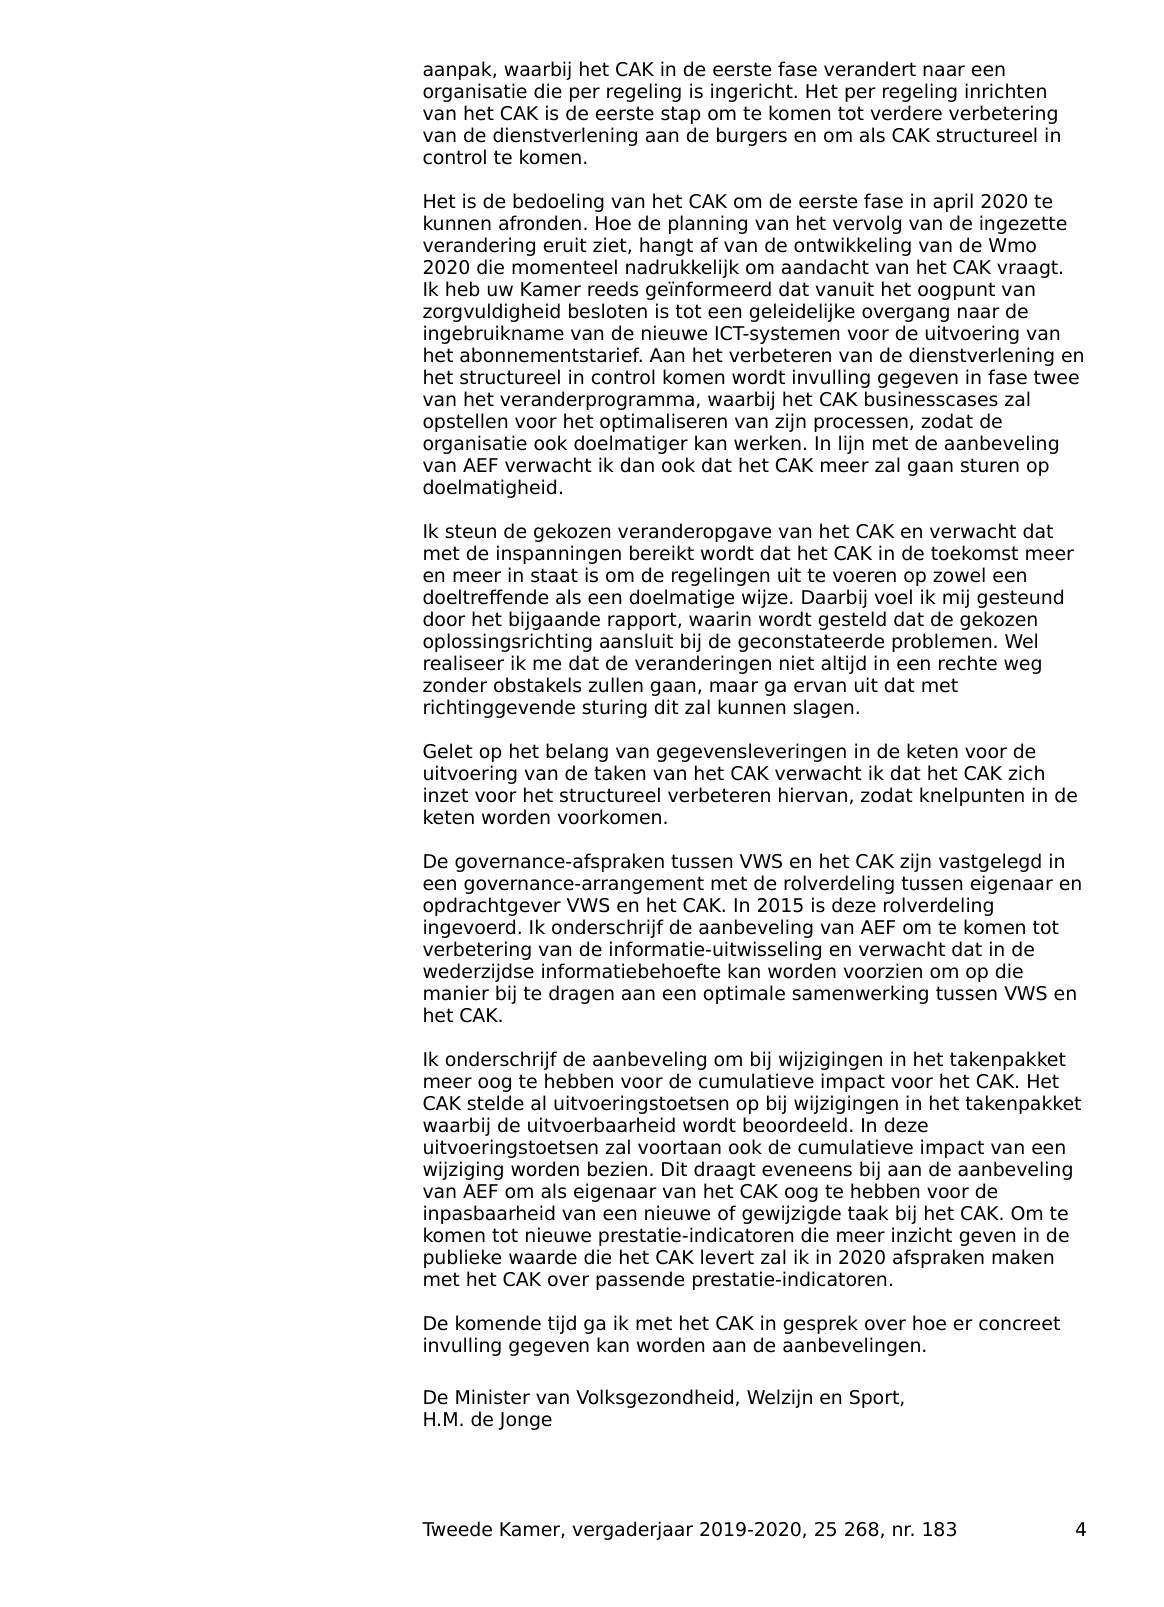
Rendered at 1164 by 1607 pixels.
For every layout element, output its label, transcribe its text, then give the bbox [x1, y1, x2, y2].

text De komende tijd ga ik met het CAK in gesprek over hoe er concreet invulling gegeven kan worden aan de aanbevelingen. [422, 1313, 1087, 1357]
text aanpak, waarbij het CAK in de eerste fase verandert naar een organisatie die per regeling is ingericht. Het per regeling inrichten van het CAK is de eerste stap om te komen tot verdere verbetering van de dienstverlening aan de burgers en om als CAK structureel in control te komen. [422, 59, 1087, 169]
text Gelet op het belang van gegevensleveringen in de keten voor de uitvoering van de taken van het CAK verwacht ik dat het CAK zich inzet voor het structureel verbeteren hiervan, zodat knelpunten in de keten worden voorkomen. [422, 741, 1087, 829]
text Ik steun de gekozen veranderopgave van het CAK en verwacht dat met de inspanningen bereikt wordt dat het CAK in de toekomst meer en meer in staat is om de regelingen uit te voeren op zowel een doeltreffende als een doelmatige wijze. Daarbij voel ik mij gesteund door het bijgaande rapport, waarin wordt gesteld dat de gekozen oplossingsrichting aansluit bij de geconstateerde problemen. Wel realiseer ik me dat de veranderingen niet altijd in een rechte weg zonder obstakels zullen gaan, maar ga ervan uit dat met richtinggevende sturing dit zal kunnen slagen. [422, 521, 1087, 719]
text Het is de bedoeling van het CAK om de eerste fase in april 2020 te kunnen afronden. Hoe de planning van het vervolg van de ingezette verandering eruit ziet, hangt af van de ontwikkeling van de Wmo 2020 die momenteel nadrukkelijk om aandacht van het CAK vraagt. Ik heb uw Kamer reeds geïnformeerd dat vanuit het oogpunt van zorgvuldigheid besloten is tot een geleidelijke overgang naar de ingebruikname van de nieuwe ICT-systemen voor de uitvoering van het abonnementstarief. Aan het verbeteren van de dienstverlening en het structureel in control komen wordt invulling gegeven in fase twee van het veranderprogramma, waarbij het CAK businesscases zal opstellen voor het optimaliseren van zijn processen, zodat de organisatie ook doelmatiger kan werken. In lijn met de aanbeveling van AEF verwacht ik dan ook dat het CAK meer zal gaan sturen op doelmatigheid. [422, 191, 1087, 499]
text De governance-afspraken tussen VWS en het CAK zijn vastgelegd in een governance-arrangement met de rolverdeling tussen eigenaar en opdrachtgever VWS en het CAK. In 2015 is deze rolverdeling ingevoerd. Ik onderschrijf de aanbeveling van AEF om te komen tot verbetering van de informatie-uitwisseling en verwacht dat in de wederzijdse informatiebehoefte kan worden voorzien om op die manier bij te dragen aan een optimale samenwerking tussen VWS en het CAK. [422, 851, 1087, 1027]
text De Minister van Volksgezondheid, Welzijn en Sport, H.M. de Jonge [422, 1387, 1087, 1431]
text Ik onderschrijf de aanbeveling om bij wijzigingen in het takenpakket meer oog te hebben voor de cumulatieve impact voor het CAK. Het CAK stelde al uitvoeringstoetsen op bij wijzigingen in het takenpakket waarbij de uitvoerbaarheid wordt beoordeeld. In deze uitvoeringstoetsen zal voortaan ook de cumulatieve impact van een wijziging worden bezien. Dit draagt eveneens bij aan de aanbeveling van AEF om als eigenaar van het CAK oog te hebben voor de inpasbaarheid van een nieuwe of gewijzigde taak bij het CAK. Om te komen tot nieuwe prestatie-indicatoren die meer inzicht geven in de publieke waarde die het CAK levert zal ik in 2020 afspraken maken met het CAK over passende prestatie-indicatoren. [422, 1049, 1087, 1291]
